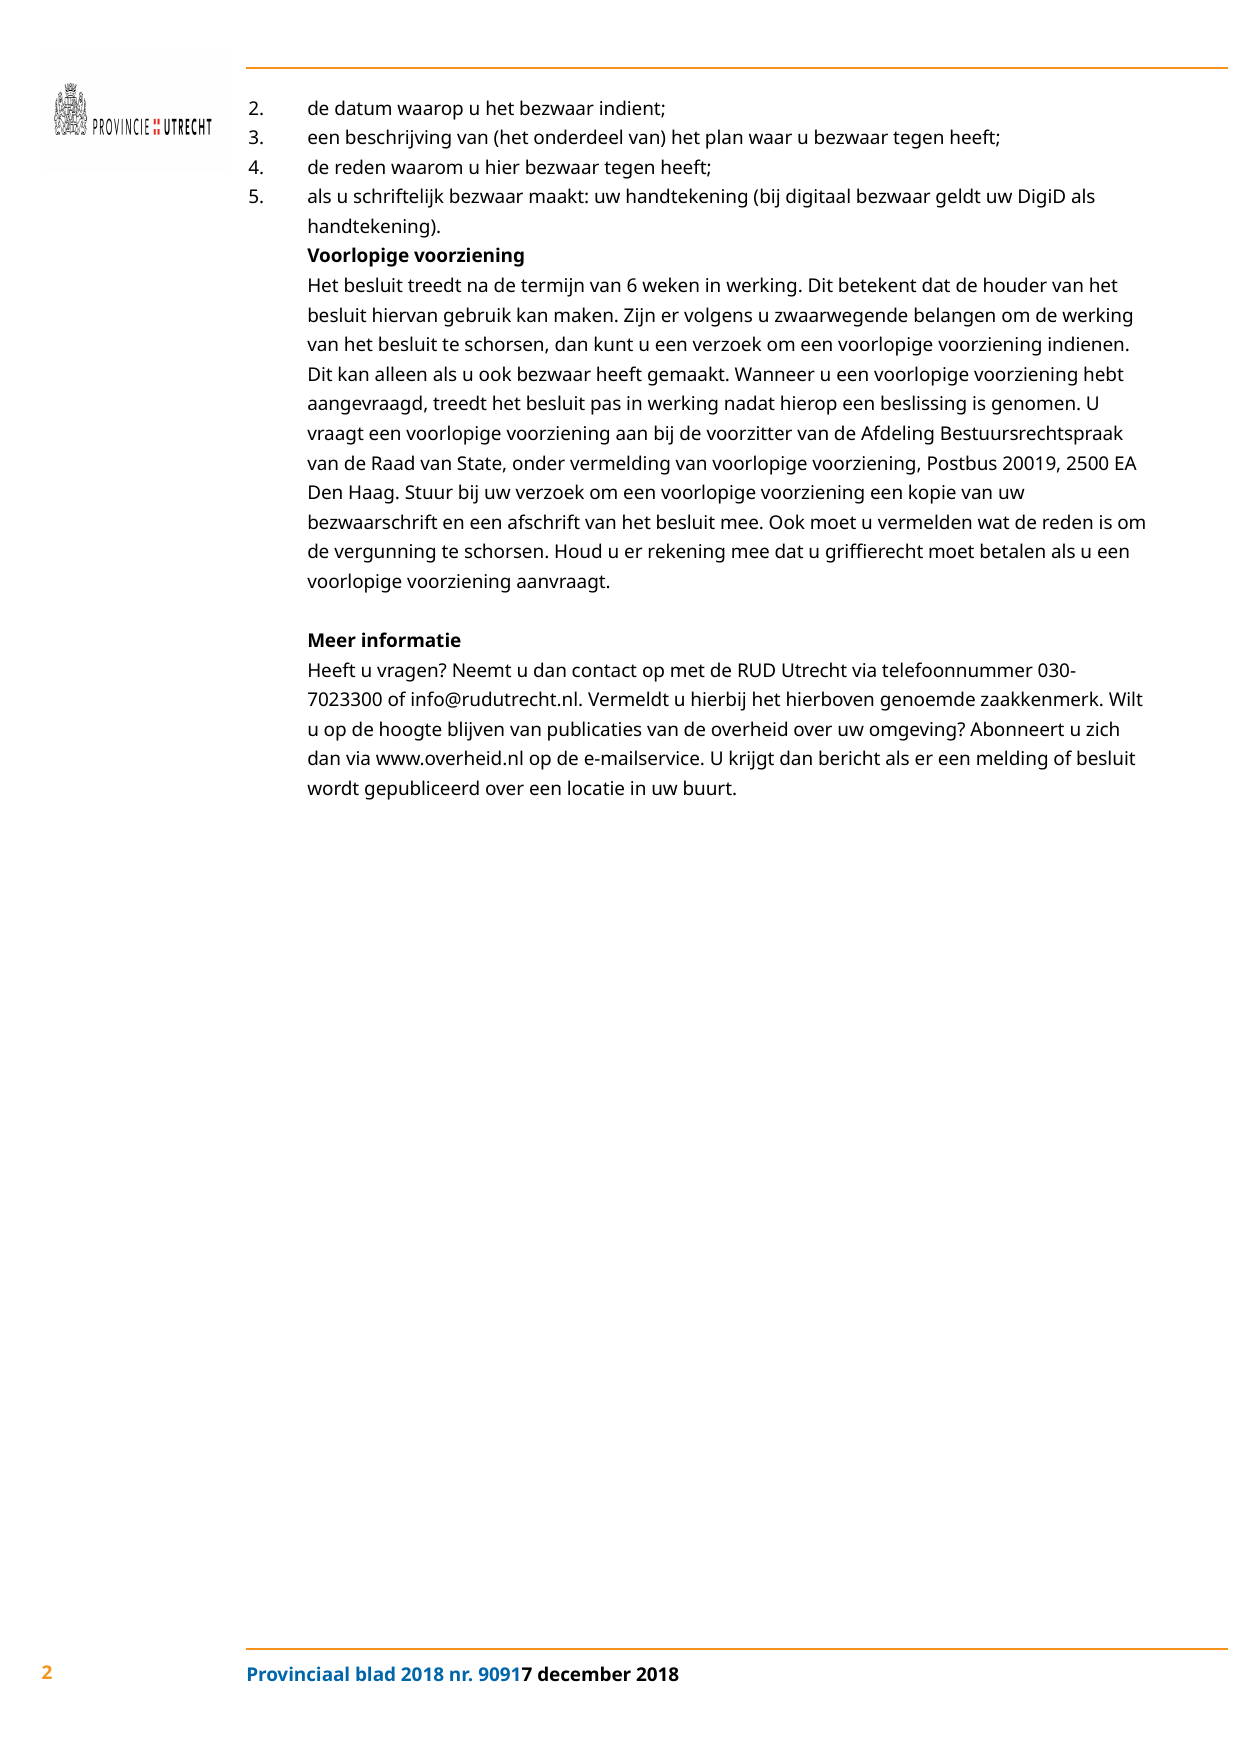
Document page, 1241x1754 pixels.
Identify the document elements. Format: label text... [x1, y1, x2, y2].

list Meer informatie [248, 627, 1152, 653]
list Het besluit treedt na de termijn van 6 weken in werking. Dit betekent dat de houder van het besluit hiervan gebruik kan maken. Zijn er volgens u zwaarwegende belangen om de werking van het besluit te schorsen, dan kunt u een verzoek om een voorlopige voorziening indienen. Dit kan alleen als u ook bezwaar heeft gemaakt. Wanneer u een voorlopige voorziening hebt aangevraagd, treedt het besluit pas in werking nadat hierop een beslissing is genomen. U vraagt een voorlopige voorziening aan bij de voorzitter van de Afdeling Bestuursrechtspraak van de Raad van State, onder vermelding van voorlopige voorziening, Postbus 20019, 2500 EA Den Haag. Stuur bij uw verzoek om een voorlopige voorziening een kopie van uw bezwaarschrift en een afschrift van het besluit mee. Ook moet u vermelden wat de reden is om de vergunning te schorsen. Houd u er rekening mee dat u griffierecht moet betalen als u een voorlopige voorziening aanvraagt. [248, 272, 1152, 594]
list Voorlopige voorziening [248, 243, 1152, 268]
list een beschrijving van (het onderdeel van) het plan waar u bezwaar tegen heeft; [248, 124, 1152, 150]
list Heeft u vragen? Neemt u dan contact op met de RUD Utrecht via telefoonnummer 030-7023300 of info@rudutrecht.nl. Vermeldt u hierbij het hierboven genoemde zaakkenmerk. Wilt u op de hoogte blijven van publicaties van de overheid over uw omgeving? Abonneert u zich dan via www.overheid.nl op de e-mailservice. U krijgt dan bericht als er een melding of besluit wordt gepubliceerd over een locatie in uw buurt. [248, 657, 1152, 801]
picture [41, 47, 231, 172]
list de reden waarom u hier bezwaar tegen heeft; [248, 154, 1152, 180]
list de datum waarop u het bezwaar indient; [248, 95, 1152, 121]
list als u schriftelijk bezwaar maakt: uw handtekening (bij digitaal bezwaar geldt uw DigiD als handtekening). [248, 183, 1152, 239]
